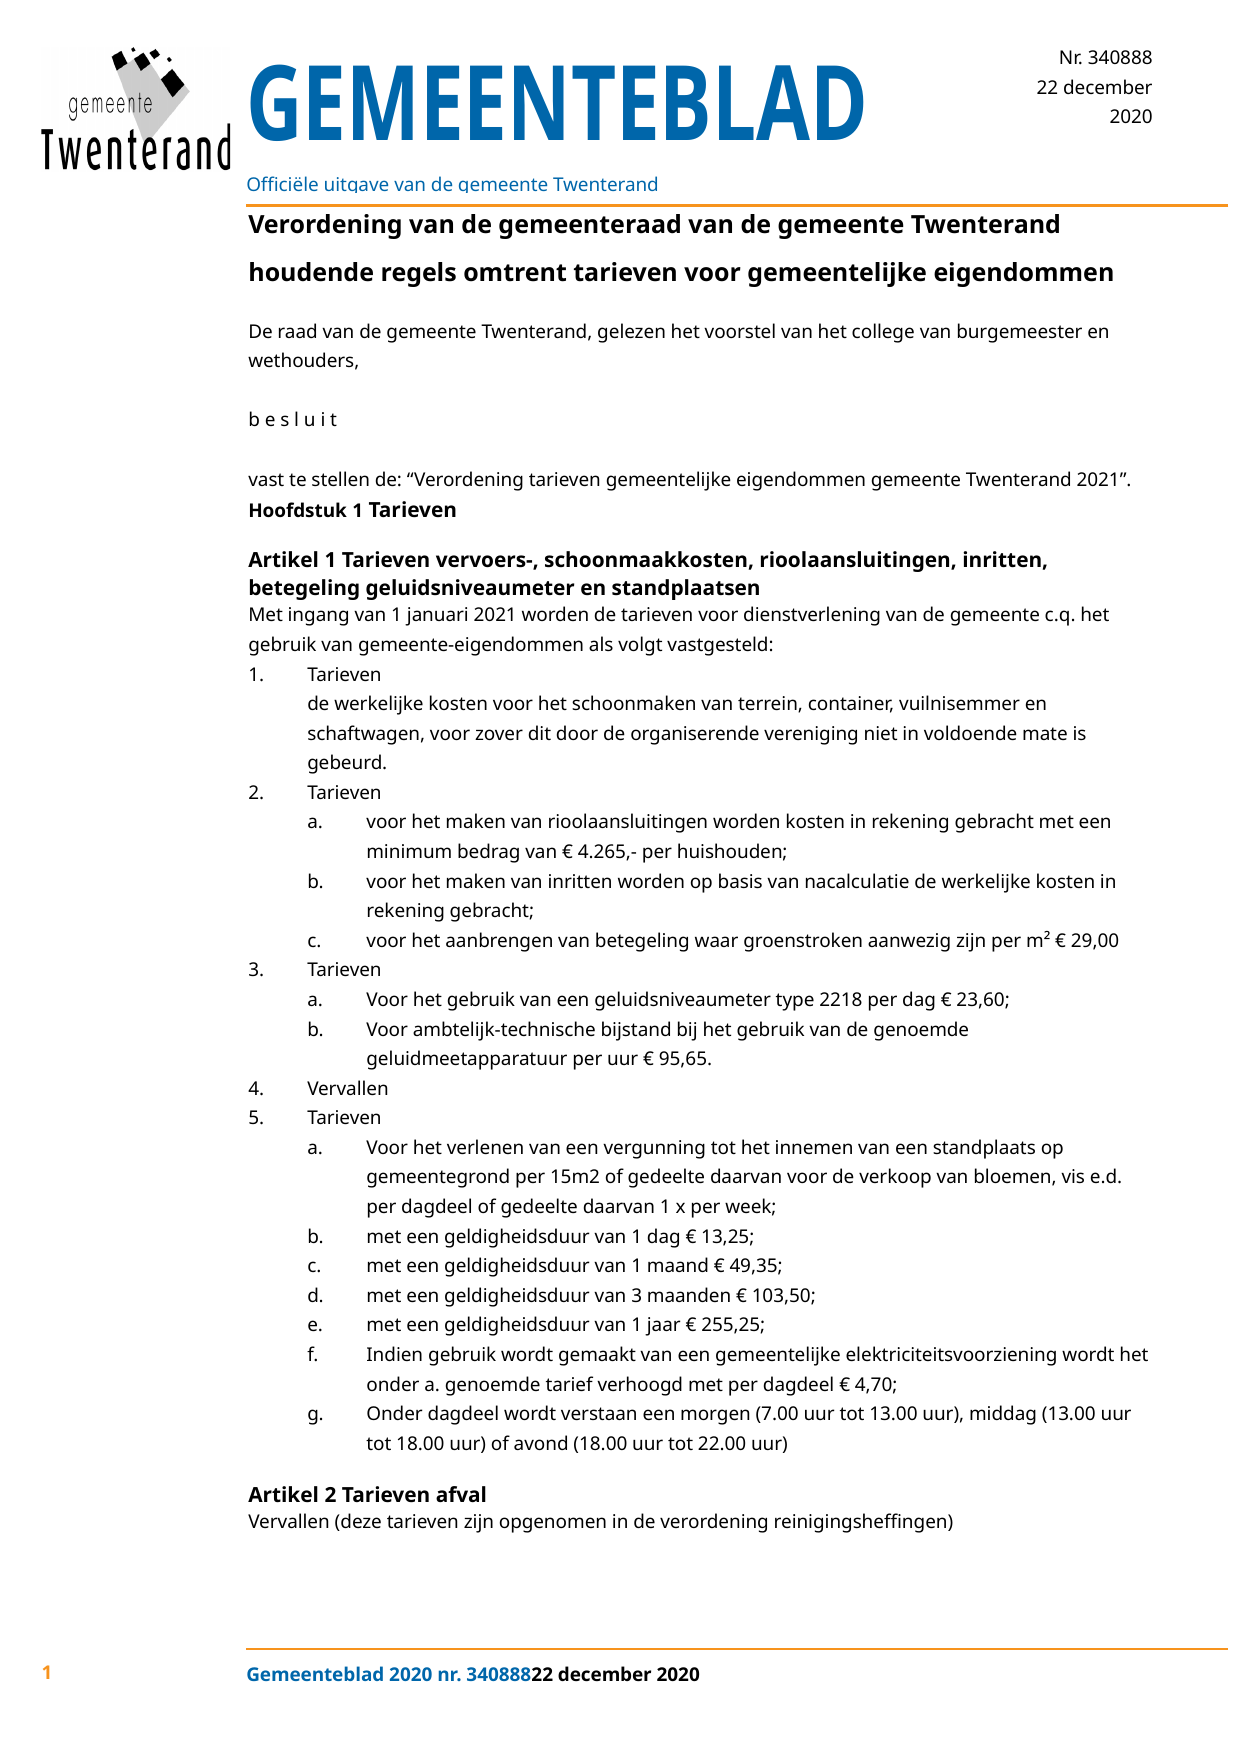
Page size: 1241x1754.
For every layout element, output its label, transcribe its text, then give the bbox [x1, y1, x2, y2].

text b e s l u i t [248, 407, 1152, 432]
list voor het aanbrengen van betegeling waar groenstroken aanwezig zijn per m² € 29,00 [307, 927, 1152, 953]
text De raad van de gemeente Twenterand, gelezen het voorstel van het college van burgemeester en wethouders, [248, 318, 1152, 373]
text Artikel 1 Tarieven vervoers-, schoonmaakkosten, rioolaansluitingen, inritten, betegeling geluidsniveaumeter en standplaatsen [248, 545, 1152, 602]
text Hoofdstuk 1 Tarieven [248, 495, 1152, 524]
list met een geldigheidsduur van 1 maand € 49,35; [307, 1252, 1152, 1278]
list Voor het verlenen van een vergunning tot het innemen van een standplaats op gemeentegrond per 15m2 of gedeelte daarvan voor de verkoop van bloemen, vis e.d. per dagdeel of gedeelte daarvan 1 x per week; [307, 1134, 1152, 1219]
list de werkelijke kosten voor het schoonmaken van terrein, container, vuilnisemmer en schaftwagen, voor zover dit door de organiserende vereniging niet in voldoende mate is gebeurd. [248, 690, 1152, 775]
list voor het maken van rioolaansluitingen worden kosten in rekening gebracht met een minimum bedrag van € 4.265,- per huishouden; [307, 809, 1152, 864]
list Vervallen [248, 1075, 1152, 1101]
list met een geldigheidsduur van 1 dag € 13,25; [307, 1223, 1152, 1248]
list Tarieven [248, 957, 1152, 982]
text Met ingang van 1 januari 2021 worden de tarieven voor dienstverlening van de gemeente c.q. het gebruik van gemeente-eigendommen als volgt vastgesteld: [248, 602, 1152, 657]
text Vervallen (deze tarieven zijn opgenomen in de verordening reinigingsheffingen) [248, 1509, 1152, 1534]
list met een geldigheidsduur van 3 maanden € 103,50; [307, 1282, 1152, 1308]
list Voor ambtelijk-technische bijstand bij het gebruik van de genoemde geluidmeetapparatuur per uur € 95,65. [307, 1016, 1152, 1071]
list Onder dagdeel wordt verstaan een morgen (7.00 uur tot 13.00 uur), middag (13.00 uur tot 18.00 uur) of avond (18.00 uur tot 22.00 uur) [307, 1400, 1152, 1456]
text Artikel 2 Tarieven afval [248, 1480, 1152, 1509]
list met een geldigheidsduur van 1 jaar € 255,25; [307, 1312, 1152, 1337]
list Indien gebruik wordt gemaakt van een gemeentelijke elektriciteitsvoorziening wordt het onder a. genoemde tarief verhoogd met per dagdeel € 4,70; [307, 1341, 1152, 1396]
picture [41, 47, 231, 172]
text Verordening van de gemeenteraad van de gemeente Twenterand houdende regels omtrent tarieven voor gemeentelijke eigendommen [248, 207, 1152, 288]
list Tarieven [248, 1104, 1152, 1130]
list Voor het gebruik van een geluidsniveaumeter type 2218 per dag € 23,60; [307, 986, 1152, 1012]
list Tarieven [248, 661, 1152, 686]
text vast te stellen de: “Verordening tarieven gemeentelijke eigendommen gemeente Twenterand 2021”. [248, 466, 1152, 492]
list Tarieven [248, 779, 1152, 805]
list voor het maken van inritten worden op basis van nacalculatie de werkelijke kosten in rekening gebracht; [307, 868, 1152, 923]
